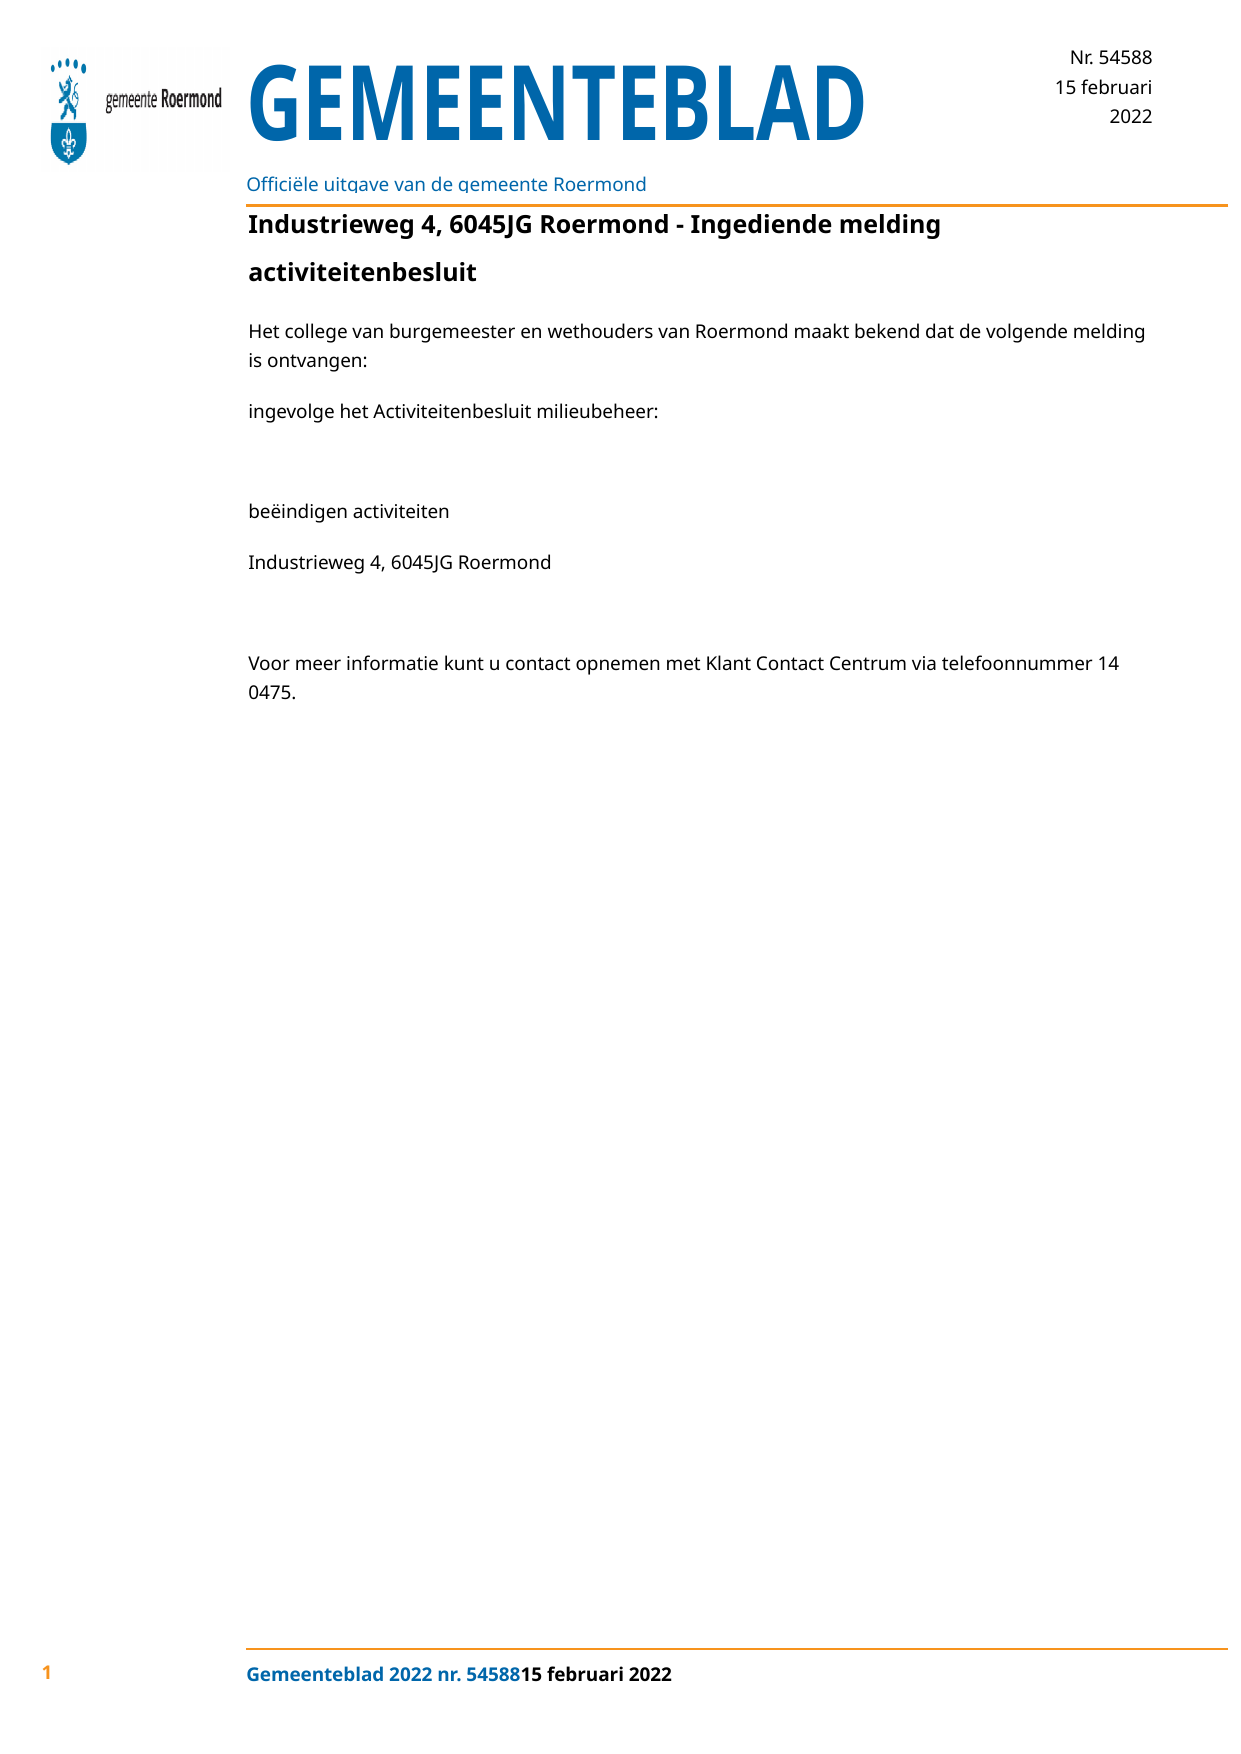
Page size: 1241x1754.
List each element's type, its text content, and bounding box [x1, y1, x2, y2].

text beëindigen activiteiten [248, 499, 1152, 524]
text ingevolge het Activiteitenbesluit milieubeheer: [248, 398, 1152, 424]
text Industrieweg 4, 6045JG Roermond - Ingediende melding activiteitenbesluit [248, 207, 1152, 288]
picture [41, 47, 231, 172]
text Industrieweg 4, 6045JG Roermond [248, 549, 1152, 575]
text Het college van burgemeester en wethouders van Roermond maakt bekend dat de volgende melding is ontvangen: [248, 318, 1152, 373]
text Voor meer informatie kunt u contact opnemen met Klant Contact Centrum via telefoonnummer 14 0475. [248, 650, 1152, 705]
